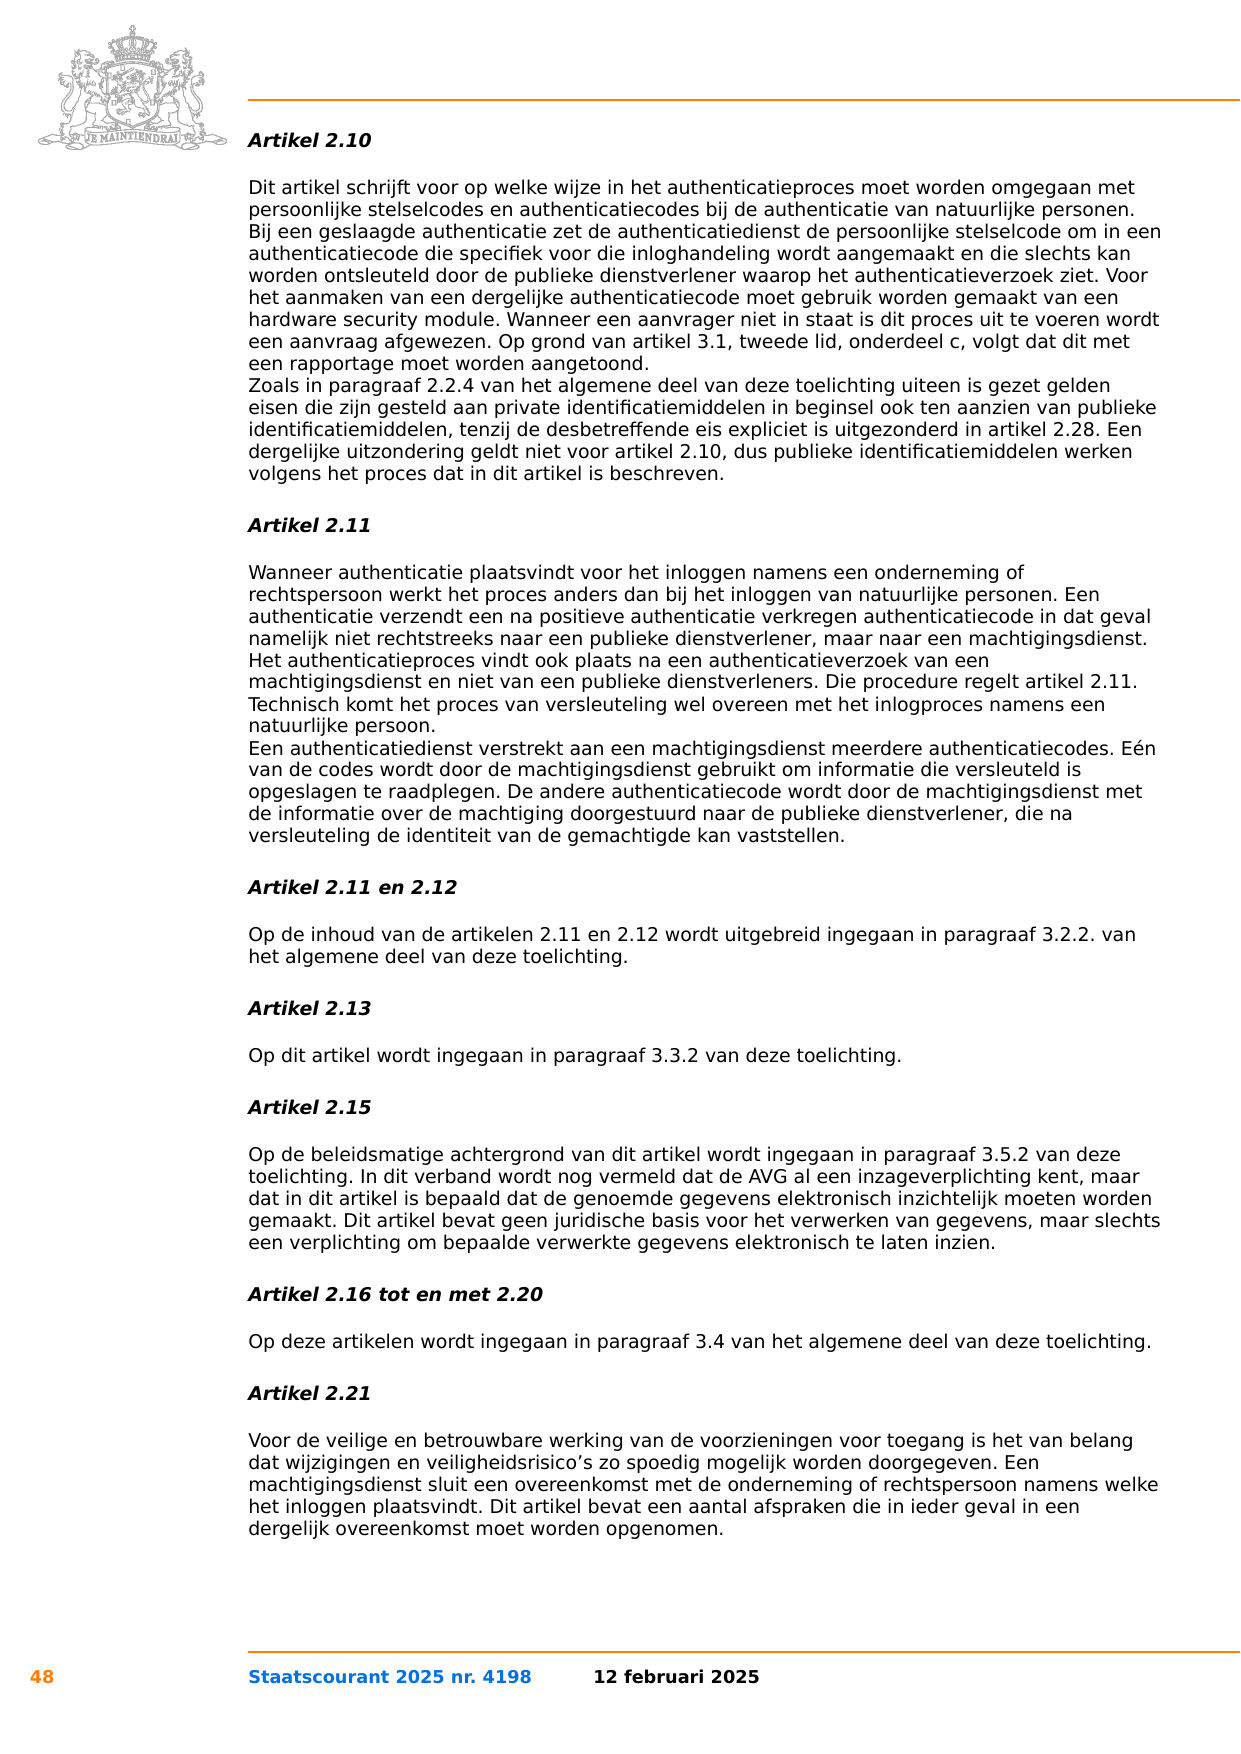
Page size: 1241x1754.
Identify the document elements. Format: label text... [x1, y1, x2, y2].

picture [38, 25, 227, 150]
text Zoals in paragraaf 2.2.4 van het algemene deel van deze toelichting uiteen is gezet gelden eisen die zijn gesteld aan private identificatiemiddelen in beginsel ook ten aanzien van publieke identificatiemiddelen, tenzij de desbetreffende eis expliciet is uitgezonderd in artikel 2.28. Een dergelijke uitzondering geldt niet voor artikel 2.10, dus publieke identificatiemiddelen werken volgens het proces dat in dit artikel is beschreven. [248, 375, 1163, 484]
text Een authenticatiedienst verstrekt aan een machtigingsdienst meerdere authenticatiecodes. Eén van de codes wordt door de machtigingsdienst gebruikt om informatie die versleuteld is opgeslagen te raadplegen. De andere authenticatiecode wordt door de machtigingsdienst met de informatie over de machtiging doorgestuurd naar de publieke dienstverlener, die na versleuteling de identiteit van de gemachtigde kan vaststellen. [248, 737, 1163, 847]
subtitle Artikel 2.11 [248, 514, 1163, 537]
text Op deze artikelen wordt ingegaan in paragraaf 3.4 van het algemene deel van deze toelichting. [248, 1331, 1163, 1353]
text Op de beleidsmatige achtergrond van dit artikel wordt ingegaan in paragraaf 3.5.2 van deze toelichting. In dit verband wordt nog vermeld dat de AVG al een inzageverplichting kent, maar dat in dit artikel is bepaald dat de genoemde gegevens elektronisch inzichtelijk moeten worden gemaakt. Dit artikel bevat geen juridische basis voor het verwerken van gegevens, maar slechts een verplichting om bepaalde verwerkte gegevens elektronisch te laten inzien. [248, 1144, 1163, 1254]
subtitle Artikel 2.15 [248, 1097, 1163, 1119]
subtitle Artikel 2.21 [248, 1383, 1163, 1405]
subtitle Artikel 2.13 [248, 998, 1163, 1020]
subtitle Artikel 2.11 en 2.12 [248, 877, 1163, 899]
subtitle Artikel 2.10 [248, 130, 1163, 152]
text Voor de veilige en betrouwbare werking van de voorzieningen voor toegang is het van belang dat wijzigingen en veiligheidsrisico’s zo spoedig mogelijk worden doorgegeven. Een machtigingsdienst sluit een overeenkomst met de onderneming of rechtspersoon namens welke het inloggen plaatsvindt. Dit artikel bevat een aantal afspraken die in ieder geval in een dergelijk overeenkomst moet worden opgenomen. [248, 1430, 1163, 1540]
text Op de inhoud van de artikelen 2.11 en 2.12 wordt uitgebreid ingegaan in paragraaf 3.2.2. van het algemene deel van deze toelichting. [248, 924, 1163, 968]
text Wanneer authenticatie plaatsvindt voor het inloggen namens een onderneming of rechtspersoon werkt het proces anders dan bij het inloggen van natuurlijke personen. Een authenticatie verzendt een na positieve authenticatie verkregen authenticatiecode in dat geval namelijk niet rechtstreeks naar een publieke dienstverlener, maar naar een machtigingsdienst. Het authenticatieproces vindt ook plaats na een authenticatieverzoek van een machtigingsdienst en niet van een publieke dienstverleners. Die procedure regelt artikel 2.11. Technisch komt het proces van versleuteling wel overeen met het inlogproces namens een natuurlijke persoon. [248, 562, 1163, 737]
text Dit artikel schrijft voor op welke wijze in het authenticatieproces moet worden omgegaan met persoonlijke stelselcodes en authenticatiecodes bij de authenticatie van natuurlijke personen. Bij een geslaagde authenticatie zet de authenticatiedienst de persoonlijke stelselcode om in een authenticatiecode die specifiek voor die inloghandeling wordt aangemaakt en die slechts kan worden ontsleuteld door de publieke dienstverlener waarop het authenticatieverzoek ziet. Voor het aanmaken van een dergelijke authenticatiecode moet gebruik worden gemaakt van een hardware security module. Wanneer een aanvrager niet in staat is dit proces uit te voeren wordt een aanvraag afgewezen. Op grond van artikel 3.1, tweede lid, onderdeel c, volgt dat dit met een rapportage moet worden aangetoond. [248, 177, 1163, 375]
text Op dit artikel wordt ingegaan in paragraaf 3.3.2 van deze toelichting. [248, 1045, 1163, 1067]
subtitle Artikel 2.16 tot en met 2.20 [248, 1284, 1163, 1306]
